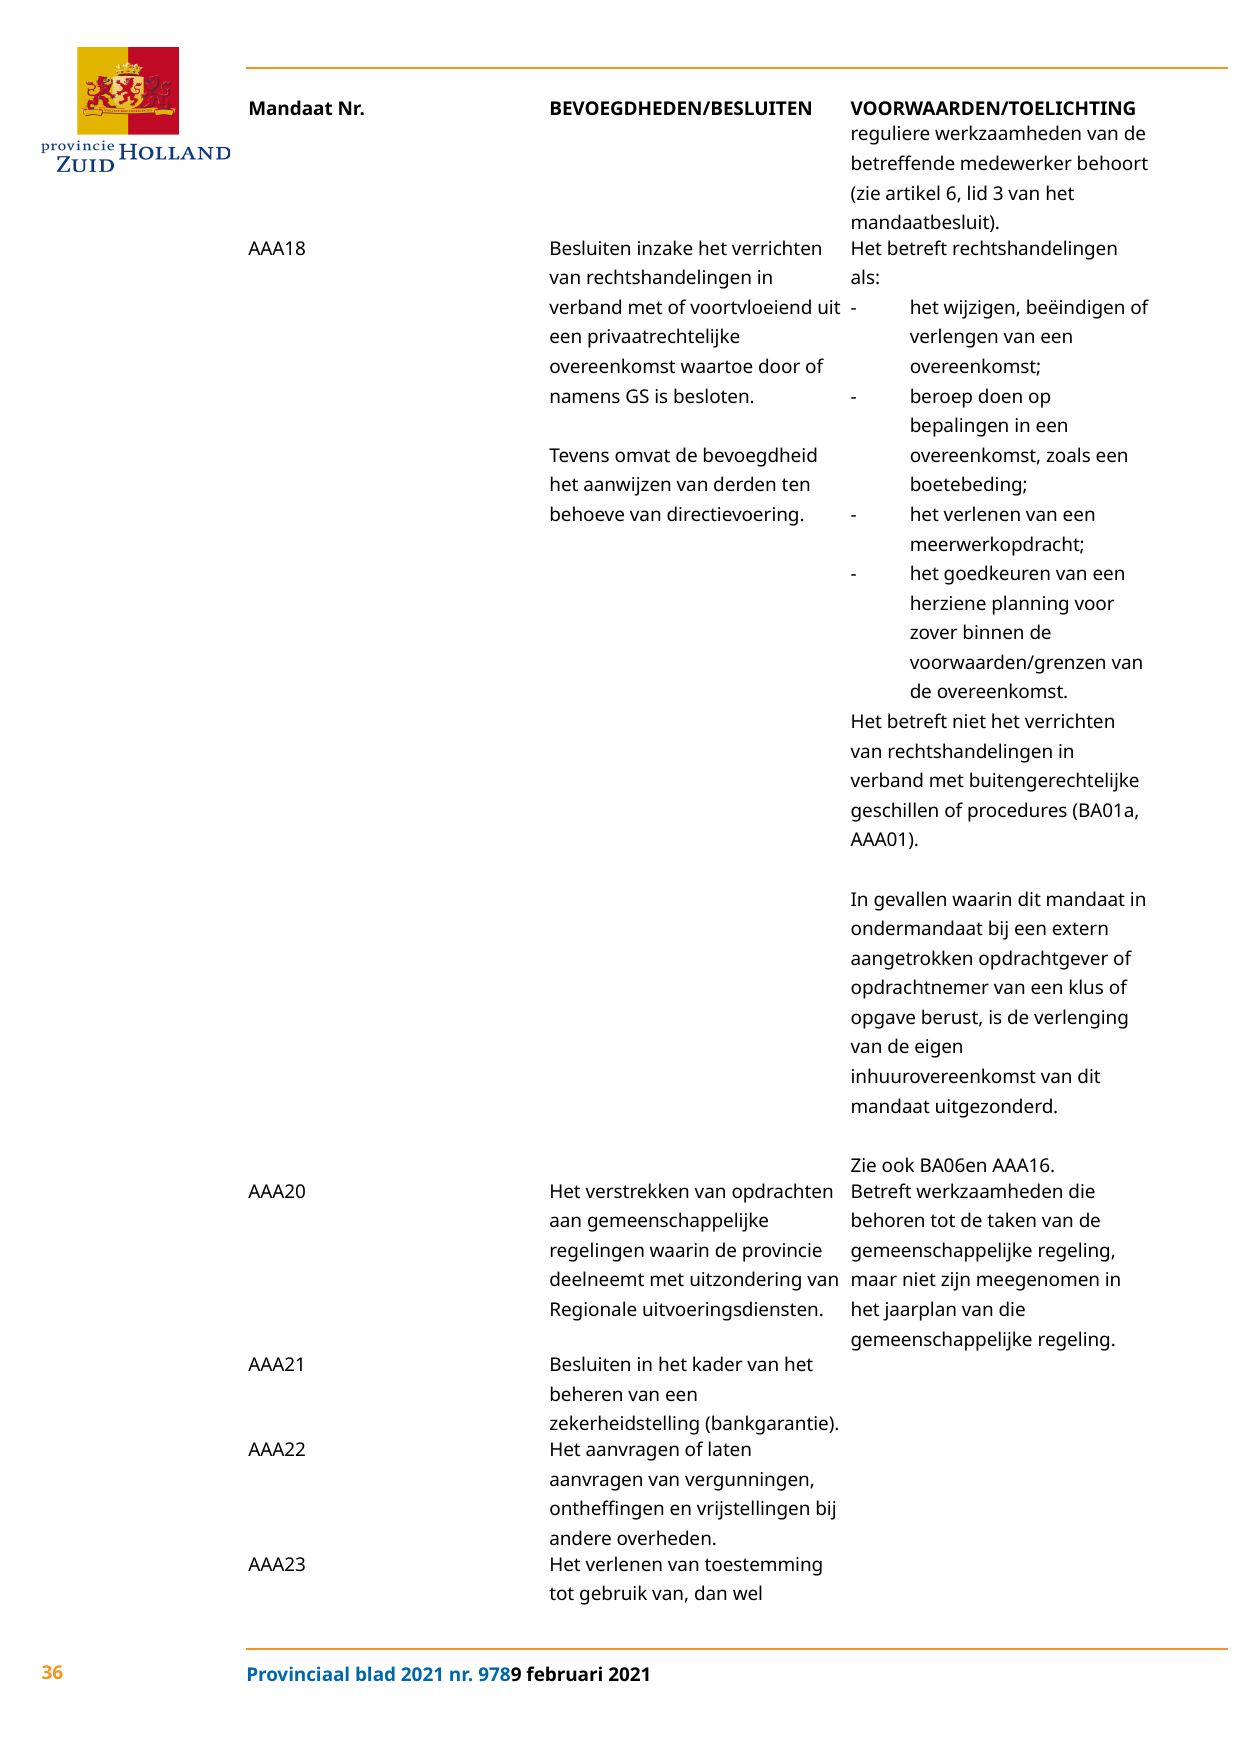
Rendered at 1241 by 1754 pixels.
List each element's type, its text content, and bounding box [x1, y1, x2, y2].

table_cell AAA20 [248, 1178, 549, 1351]
table_cell Betreft werkzaamheden die behoren tot de taken van de gemeenschappelijke regeling, maar niet zijn meegenomen in het jaarplan van die gemeenschappelijke regeling. [850, 1178, 1152, 1351]
table_cell Besluiten inzake het verrichten van rechtshandelingen in verband met of voortvloeiend uit een privaatrechtelijke overeenkomst waartoe door of namens GS is besloten. Tevens omvat de bevoegdheid het aanwijzen van derden ten behoeve van directievoering. [549, 235, 850, 1178]
table_header Mandaat Nr. [248, 95, 549, 121]
table_cell [850, 1551, 1152, 1606]
table_cell AAA22 [248, 1436, 549, 1551]
table_cell [248, 121, 549, 235]
table_cell [549, 121, 850, 235]
table_header BEVOEGDHEDEN/BESLUITEN [549, 95, 850, 121]
table_cell Besluiten in het kader van het beheren van een zekerheidstelling (bankgarantie). [549, 1351, 850, 1436]
table_cell Het verstrekken van opdrachten aan gemeenschappelijke regelingen waarin de provincie deelneemt met uitzondering van Regionale uitvoeringsdiensten. [549, 1178, 850, 1351]
table_cell AAA23 [248, 1551, 549, 1606]
table_cell [850, 1351, 1152, 1436]
picture [41, 47, 231, 172]
table_cell Het verlenen van toestemming tot gebruik van, dan wel [549, 1551, 850, 1606]
table_cell AAA21 [248, 1351, 549, 1436]
table_cell Het betreft rechtshandelingen als: het wijzigen, beëindigen of verlengen van een overeenkomst; beroep doen op bepalingen in een overeenkomst, zoals een boetebeding; het verlenen van een meerwerkopdracht; het goedkeuren van een herziene planning voor zover binnen de voorwaarden/grenzen van de overeenkomst. Het betreft niet het verrichten van rechtshandelingen in verband met buitengerechtelijke geschillen of procedures (BA01a, AAA01). In gevallen waarin dit mandaat in ondermandaat bij een extern aangetrokken opdrachtgever of opdrachtnemer van een klus of opgave berust, is de verlenging van de eigen inhuurovereenkomst van dit mandaat uitgezonderd. Zie ook BA06en AAA16. [850, 235, 1152, 1178]
table_cell AAA18 [248, 235, 549, 1178]
table_header VOORWAARDEN/TOELICHTING [850, 95, 1152, 121]
table_cell reguliere werkzaamheden van de betreffende medewerker behoort (zie artikel 6, lid 3 van het mandaatbesluit). [850, 121, 1152, 235]
table_cell Het aanvragen of laten aanvragen van vergunningen, ontheffingen en vrijstellingen bij andere overheden. [549, 1436, 850, 1551]
table_cell [850, 1436, 1152, 1551]
